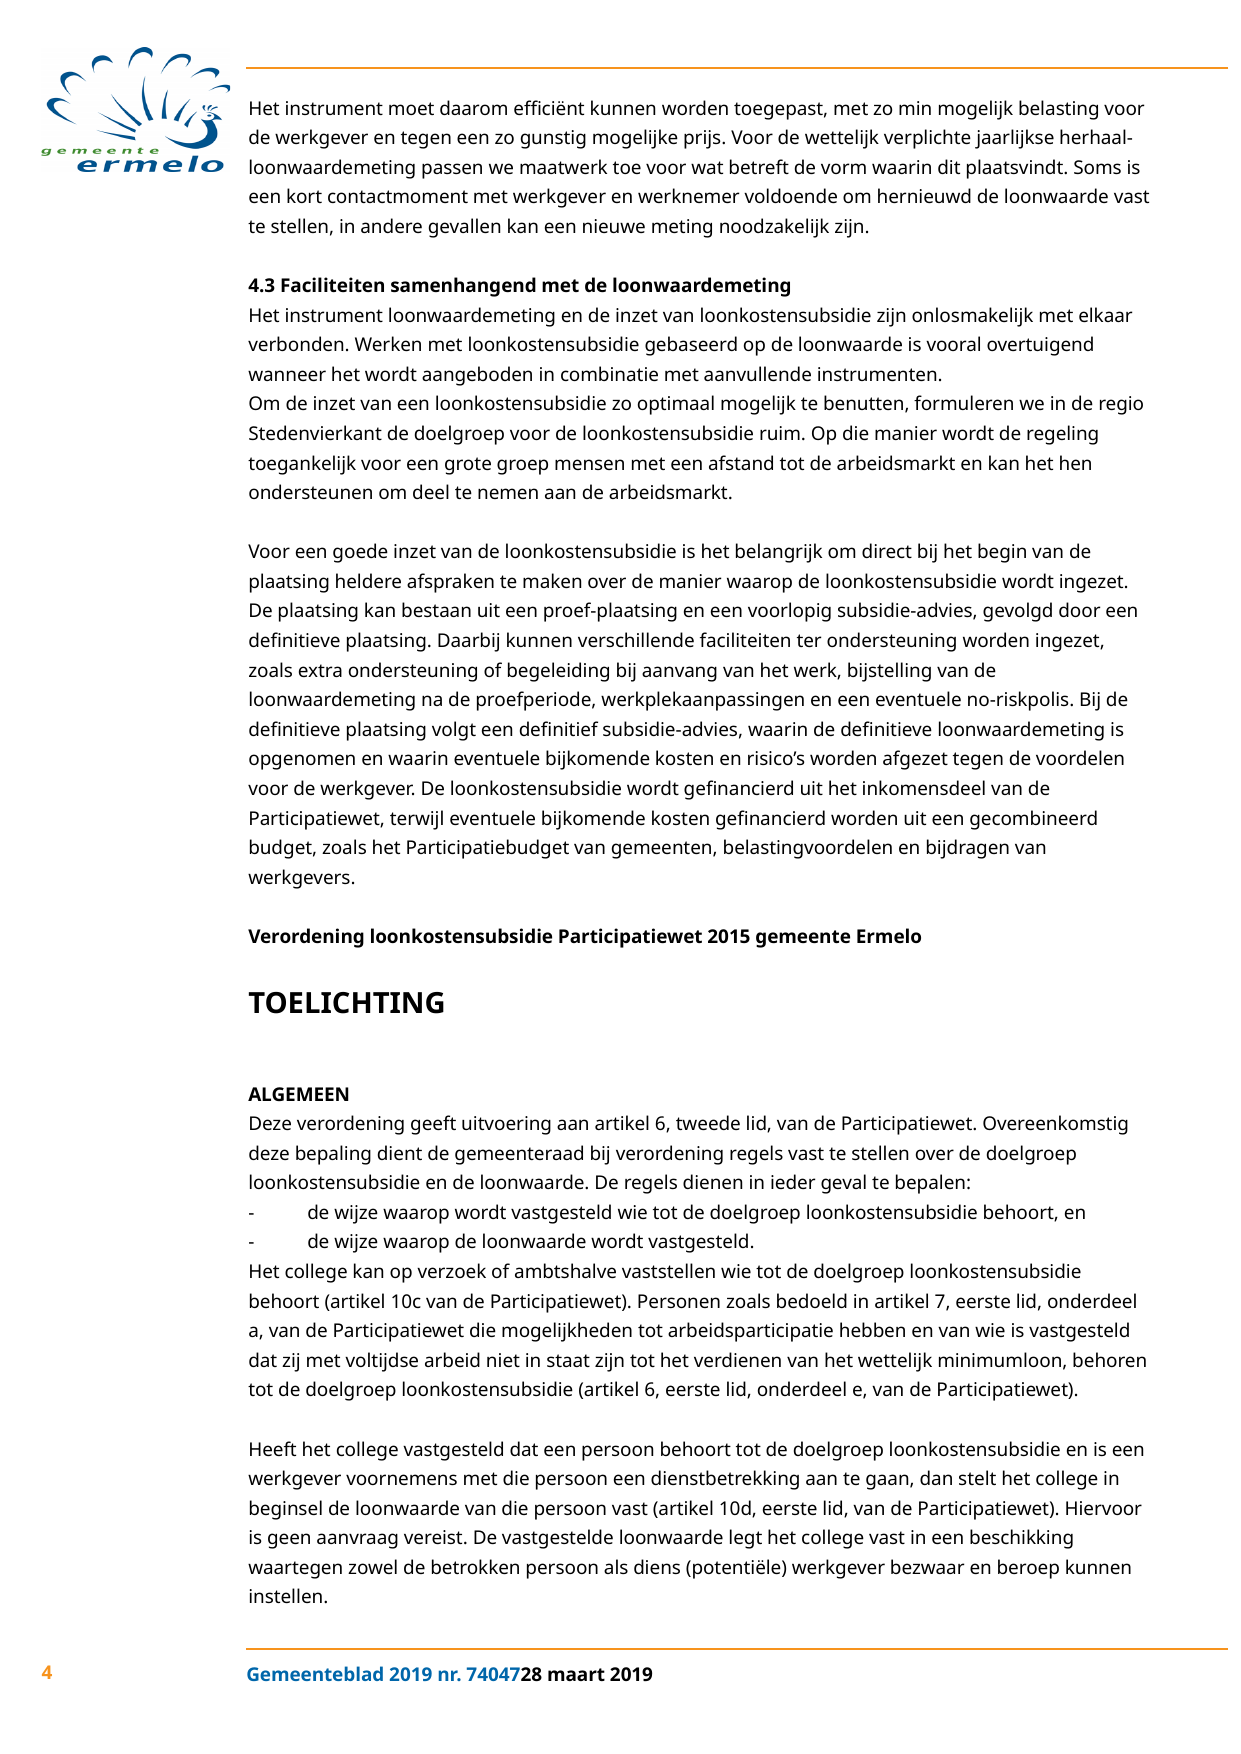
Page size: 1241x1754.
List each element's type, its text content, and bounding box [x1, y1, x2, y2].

list de wijze waarop de loonwaarde wordt vastgesteld. [248, 1229, 1152, 1254]
text ALGEMEEN [248, 1081, 1152, 1106]
text Om de inzet van een loonkostensubsidie zo optimaal mogelijk te benutten, formuleren we in de regio Stedenvierkant de doelgroep voor de loonkostensubsidie ruim. Op die manier wordt de regeling toegankelijk voor een grote groep mensen met een afstand tot de arbeidsmarkt en kan het hen ondersteunen om deel te nemen aan de arbeidsmarkt. [248, 391, 1152, 505]
text Heeft het college vastgesteld dat een persoon behoort tot de doelgroep loonkostensubsidie en is een werkgever voornemens met die persoon een dienstbetrekking aan te gaan, dan stelt het college in beginsel de loonwaarde van die persoon vast (artikel 10d, eerste lid, van de Participatiewet). Hiervoor is geen aanvraag vereist. De vastgestelde loonwaarde legt het college vast in een beschikking waartegen zowel de betrokken persoon als diens (potentiële) werkgever bezwaar en beroep kunnen instellen. [248, 1436, 1152, 1609]
text Het college kan op verzoek of ambtshalve vaststellen wie tot de doelgroep loonkostensubsidie behoort (artikel 10c van de Participatiewet). Personen zoals bedoeld in artikel 7, eerste lid, onderdeel a, van de Participatiewet die mogelijkheden tot arbeidsparticipatie hebben en van wie is vastgesteld dat zij met voltijdse arbeid niet in staat zijn tot het verdienen van het wettelijk minimumloon, behoren tot de doelgroep loonkostensubsidie (artikel 6, eerste lid, onderdeel e, van de Participatiewet). [248, 1258, 1152, 1402]
text Voor een goede inzet van de loonkostensubsidie is het belangrijk om direct bij het begin van de plaatsing heldere afspraken te maken over de manier waarop de loonkostensubsidie wordt ingezet. De plaatsing kan bestaan uit een proef-plaatsing en een voorlopig subsidie-advies, gevolgd door een definitieve plaatsing. Daarbij kunnen verschillende faciliteiten ter ondersteuning worden ingezet, zoals extra ondersteuning of begeleiding bij aanvang van het werk, bijstelling van de loonwaardemeting na de proefperiode, werkplekaanpassingen en een eventuele no-riskpolis. Bij de definitieve plaatsing volgt een definitief subsidie-advies, waarin de definitieve loonwaardemeting is opgenomen en waarin eventuele bijkomende kosten en risico’s worden afgezet tegen de voordelen voor de werkgever. De loonkostensubsidie wordt gefinancierd uit het inkomensdeel van de Participatiewet, terwijl eventuele bijkomende kosten gefinancierd worden uit een gecombineerd budget, zoals het Participatiebudget van gemeenten, belastingvoordelen en bijdragen van werkgevers. [248, 538, 1152, 890]
text 4.3 Faciliteiten samenhangend met de loonwaardemeting [248, 272, 1152, 298]
text Het instrument loonwaardemeting en de inzet van loonkostensubsidie zijn onlosmakelijk met elkaar verbonden. Werken met loonkostensubsidie gebaseerd op de loonwaarde is vooral overtuigend wanneer het wordt aangeboden in combinatie met aanvullende instrumenten. [248, 302, 1152, 387]
text TOELICHTING [248, 982, 1152, 1022]
picture [41, 47, 231, 172]
text Het instrument moet daarom efficiënt kunnen worden toegepast, met zo min mogelijk belasting voor de werkgever en tegen een zo gunstig mogelijke prijs. Voor de wettelijk verplichte jaarlijkse herhaal-loonwaardemeting passen we maatwerk toe voor wat betreft de vorm waarin dit plaatsvindt. Soms is een kort contactmoment met werkgever en werknemer voldoende om hernieuwd de loonwaarde vast te stellen, in andere gevallen kan een nieuwe meting noodzakelijk zijn. [248, 95, 1152, 239]
list de wijze waarop wordt vastgesteld wie tot de doelgroep loonkostensubsidie behoort, en [248, 1199, 1152, 1225]
text Verordening loonkostensubsidie Participatiewet 2015 gemeente Ermelo [248, 923, 1152, 949]
text Deze verordening geeft uitvoering aan artikel 6, tweede lid, van de Participatiewet. Overeenkomstig deze bepaling dient de gemeenteraad bij verordening regels vast te stellen over de doelgroep loonkostensubsidie en de loonwaarde. De regels dienen in ieder geval te bepalen: [248, 1110, 1152, 1195]
